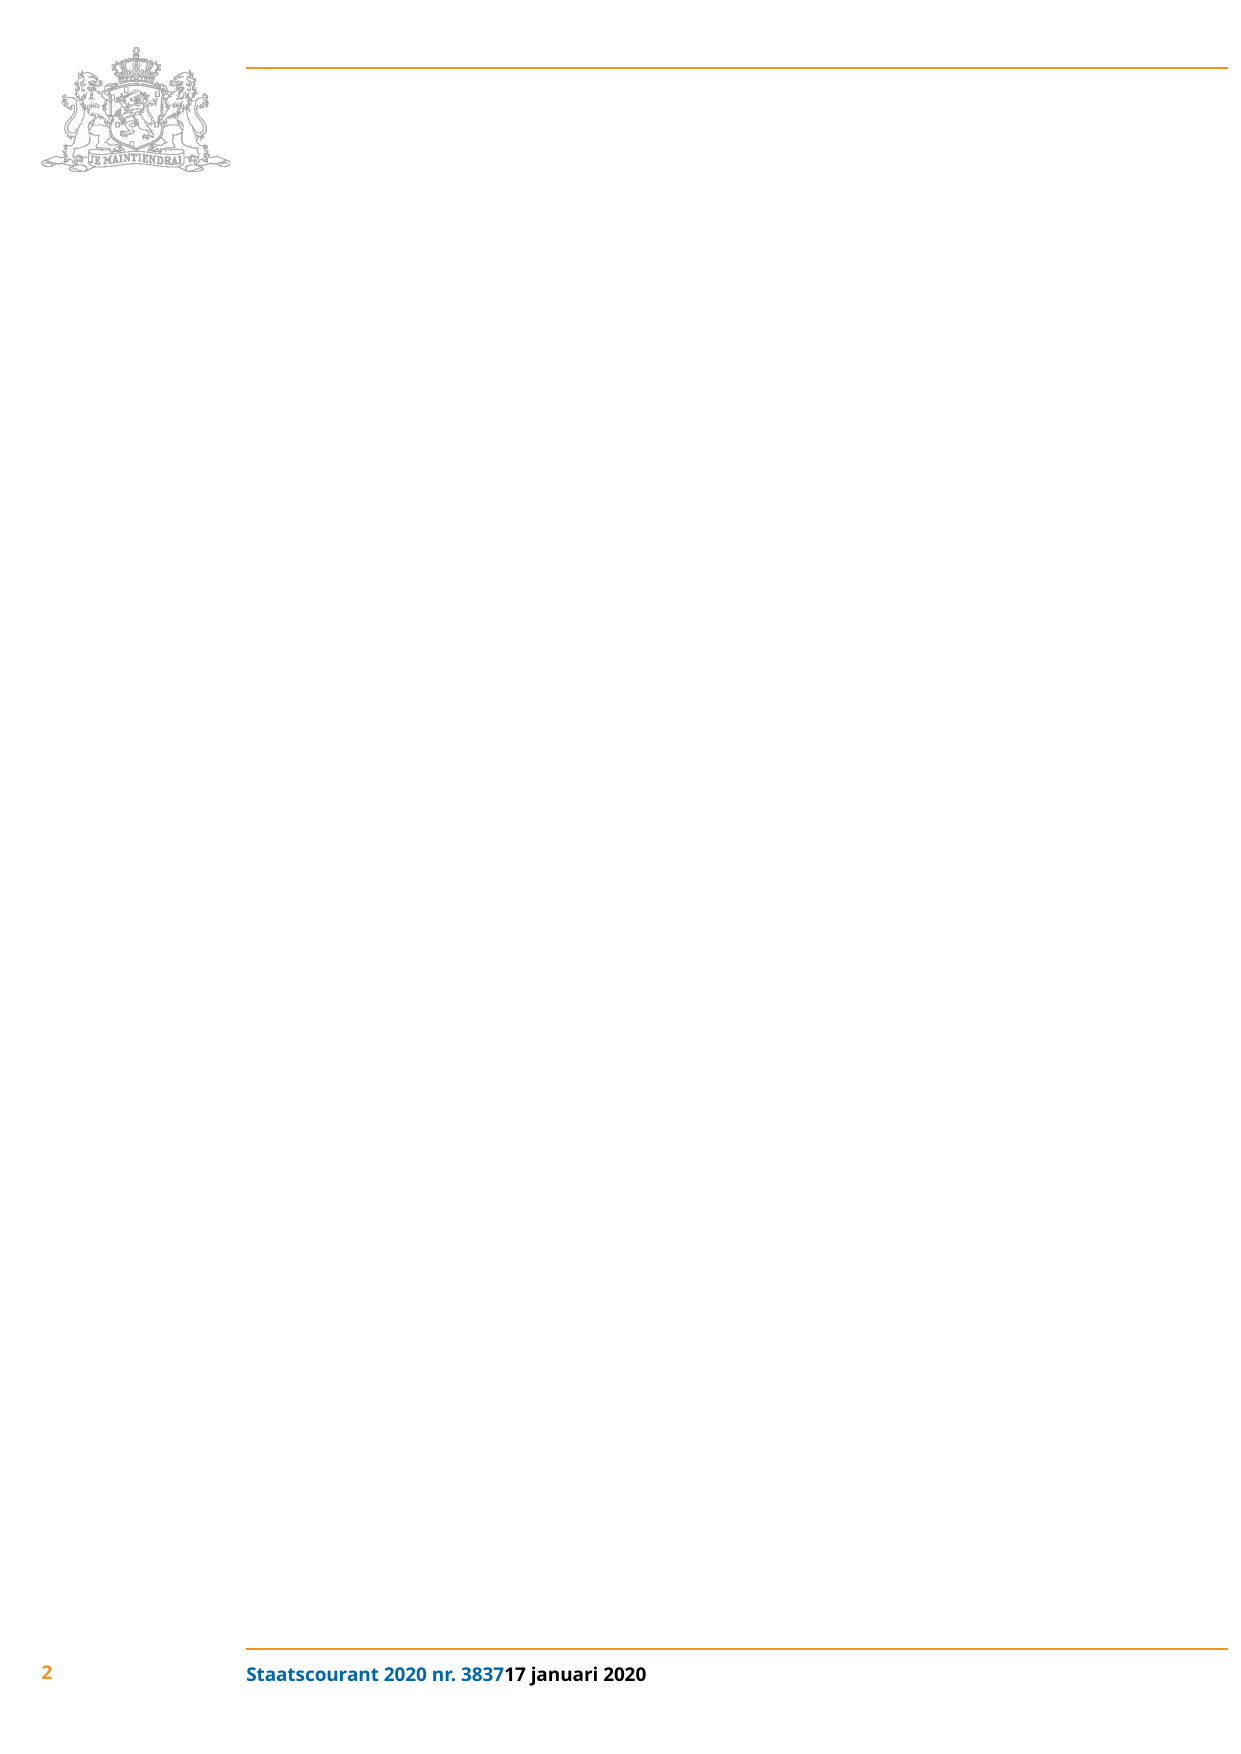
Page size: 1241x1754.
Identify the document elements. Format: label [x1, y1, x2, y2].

picture [41, 47, 231, 172]
